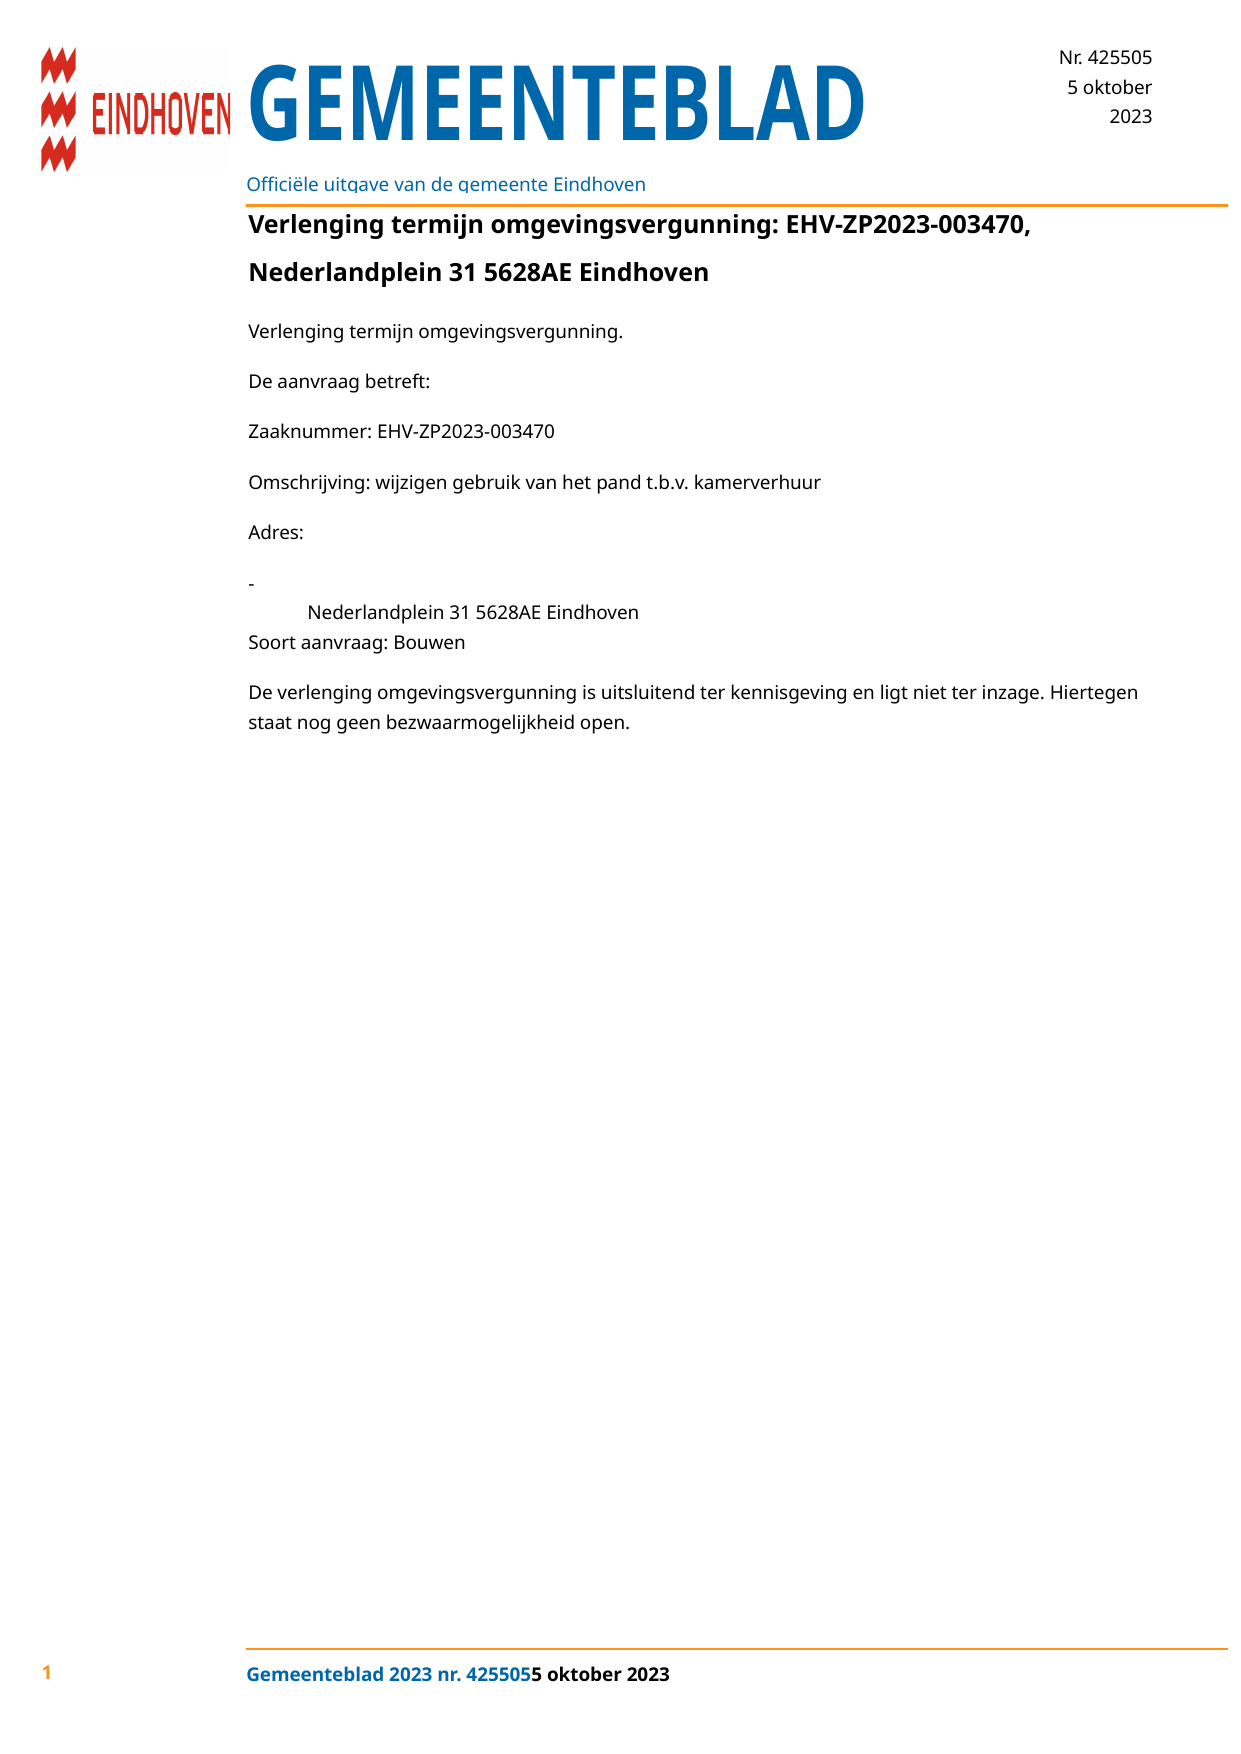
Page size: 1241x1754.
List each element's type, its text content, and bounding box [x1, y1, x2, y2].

text Zaaknummer: EHV-ZP2023-003470 [248, 419, 1152, 444]
text Soort aanvraag: Bouwen [248, 629, 1152, 655]
text Omschrijving: wijzigen gebruik van het pand t.b.v. kamerverhuur [248, 469, 1152, 495]
text De aanvraag betreft: [248, 368, 1152, 394]
picture [41, 47, 231, 172]
text De verlenging omgevingsvergunning is uitsluitend ter kennisgeving en ligt niet ter inzage. Hiertegen staat nog geen bezwaarmogelijkheid open. [248, 679, 1152, 735]
text Verlenging termijn omgevingsvergunning: EHV-ZP2023-003470, Nederlandplein 31 5628AE Eindhoven [248, 207, 1152, 288]
list Nederlandplein 31 5628AE Eindhoven [248, 599, 1152, 625]
text Verlenging termijn omgevingsvergunning. [248, 318, 1152, 344]
text Adres: [248, 519, 1152, 545]
